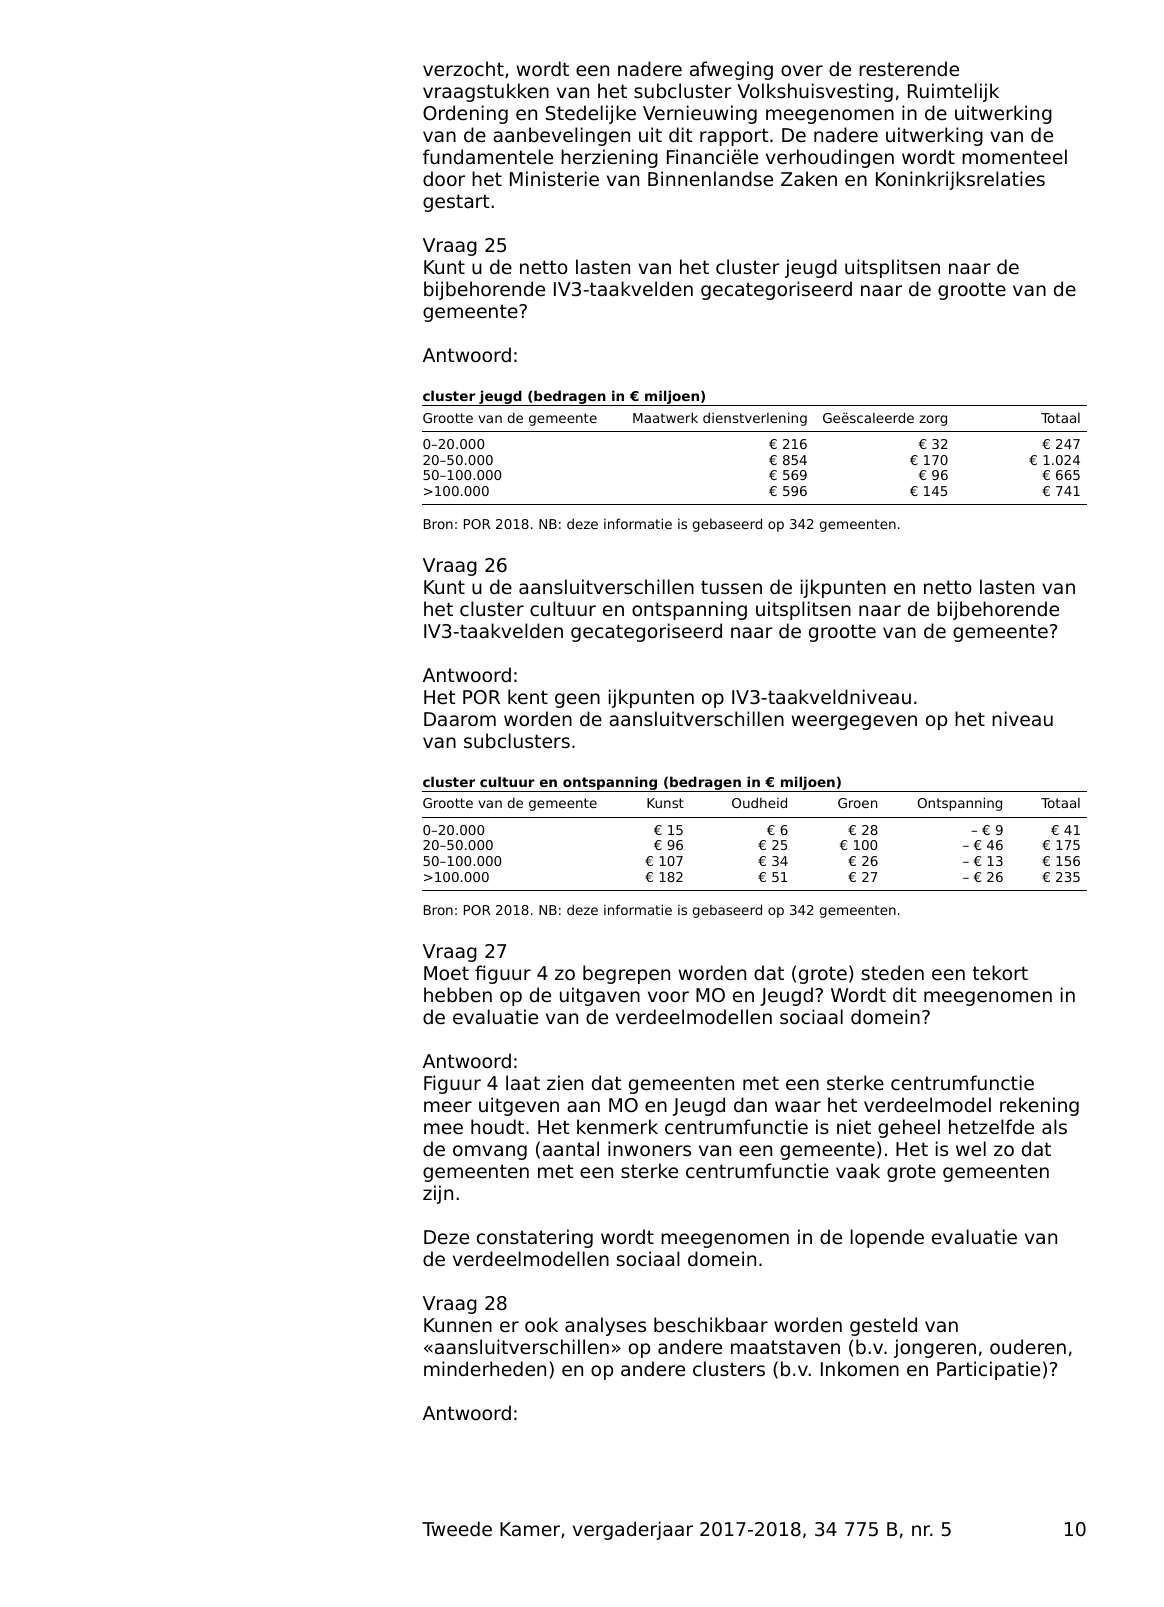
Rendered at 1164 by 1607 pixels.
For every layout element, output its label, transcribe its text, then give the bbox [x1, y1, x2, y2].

table_cell Kunst [602, 792, 690, 817]
text Vraag 25 [422, 235, 1087, 257]
table_cell 50–100.000 [422, 854, 602, 870]
table_cell Maatwerk dienstverlening [614, 406, 813, 431]
table_cell € 32 [814, 432, 954, 452]
table_cell Oudheid [690, 792, 794, 817]
table_cell Bron: POR 2018. NB: deze informatie is gebaseerd op 342 gemeenten. [422, 505, 1087, 533]
table_cell € 15 [602, 818, 690, 838]
table_cell € 27 [794, 870, 884, 890]
text Vraag 27 [422, 941, 1087, 963]
table_cell € 34 [690, 854, 794, 870]
text Moet figuur 4 zo begrepen worden dat (grote) steden een tekort hebben op de uitgaven voor MO en Jeugd? Wordt dit meegenomen in de evaluatie van de verdeelmodellen sociaal domein? [422, 963, 1087, 1029]
table_cell – € 9 [884, 818, 1009, 838]
table_cell € 41 [1009, 818, 1087, 838]
table_header cluster cultuur en ontspanning (bedragen in € miljoen) [422, 775, 1087, 791]
table_cell Totaal [954, 406, 1087, 431]
table_cell € 96 [814, 468, 954, 484]
text Het POR kent geen ijkpunten op IV3-taakveldniveau. [422, 687, 1087, 709]
text Figuur 4 laat zien dat gemeenten met een sterke centrumfunctie meer uitgeven aan MO en Jeugd dan waar het verdeelmodel rekening mee houdt. Het kenmerk centrumfunctie is niet geheel hetzelfde als de omvang (aantal inwoners van een gemeente). Het is wel zo dat gemeenten met een sterke centrumfunctie vaak grote gemeenten zijn. [422, 1073, 1087, 1205]
text Antwoord: [422, 1403, 1087, 1425]
text Antwoord: [422, 1051, 1087, 1073]
table_cell Grootte van de gemeente [422, 406, 614, 431]
text Kunt u de netto lasten van het cluster jeugd uitsplitsen naar de bijbehorende IV3-taakvelden gecategoriseerd naar de grootte van de gemeente? [422, 257, 1087, 323]
table_cell € 665 [954, 468, 1087, 484]
table_cell – € 46 [884, 838, 1009, 854]
text Vraag 28 [422, 1293, 1087, 1315]
table_cell € 156 [1009, 854, 1087, 870]
table_cell € 247 [954, 432, 1087, 452]
table_cell >100.000 [422, 870, 602, 890]
table_cell € 170 [814, 453, 954, 468]
table_cell € 182 [602, 870, 690, 890]
text Kunnen er ook analyses beschikbaar worden gesteld van «aansluitverschillen» op andere maatstaven (b.v. jongeren, ouderen, minderheden) en op andere clusters (b.v. Inkomen en Participatie)? [422, 1315, 1087, 1381]
table_cell € 741 [954, 484, 1087, 504]
text Deze constatering wordt meegenomen in de lopende evaluatie van de verdeelmodellen sociaal domein. [422, 1227, 1087, 1271]
table_cell € 51 [690, 870, 794, 890]
table_cell 50–100.000 [422, 468, 614, 484]
table_cell Groen [794, 792, 884, 817]
table_cell € 235 [1009, 870, 1087, 890]
table_cell Ontspanning [884, 792, 1009, 817]
text verzocht, wordt een nadere afweging over de resterende vraagstukken van het subcluster Volkshuisvesting, Ruimtelijk Ordening en Stedelijke Vernieuwing meegenomen in de uitwerking van de aanbevelingen uit dit rapport. De nadere uitwerking van de fundamentele herziening Financiële verhoudingen wordt momenteel door het Ministerie van Binnenlandse Zaken en Koninkrijksrelaties gestart. [422, 59, 1087, 213]
text Kunt u de aansluitverschillen tussen de ijkpunten en netto lasten van het cluster cultuur en ontspanning uitsplitsen naar de bijbehorende IV3-taakvelden gecategoriseerd naar de grootte van de gemeente? [422, 577, 1087, 643]
table_cell € 6 [690, 818, 794, 838]
table_cell € 28 [794, 818, 884, 838]
table_cell € 25 [690, 838, 794, 854]
table_cell Bron: POR 2018. NB: deze informatie is gebaseerd op 342 gemeenten. [422, 891, 1087, 919]
table_cell € 854 [614, 453, 813, 468]
table_cell € 1.024 [954, 453, 1087, 468]
table_cell 20–50.000 [422, 838, 602, 854]
table_cell – € 13 [884, 854, 1009, 870]
table_cell € 145 [814, 484, 954, 504]
text Daarom worden de aansluitverschillen weergegeven op het niveau van subclusters. [422, 709, 1087, 753]
table_header cluster jeugd (bedragen in € miljoen) [422, 389, 1087, 405]
table_cell € 175 [1009, 838, 1087, 854]
table_cell € 596 [614, 484, 813, 504]
table_cell 0–20.000 [422, 432, 614, 452]
table_cell 0–20.000 [422, 818, 602, 838]
text Antwoord: [422, 345, 1087, 367]
table_cell € 107 [602, 854, 690, 870]
table_cell >100.000 [422, 484, 614, 504]
table_cell Grootte van de gemeente [422, 792, 602, 817]
table_cell € 569 [614, 468, 813, 484]
table_cell € 26 [794, 854, 884, 870]
table_cell € 216 [614, 432, 813, 452]
table_cell – € 26 [884, 870, 1009, 890]
table_cell € 96 [602, 838, 690, 854]
table_cell Totaal [1009, 792, 1087, 817]
table_cell Geëscaleerde zorg [814, 406, 954, 431]
text Antwoord: [422, 665, 1087, 687]
text Vraag 26 [422, 555, 1087, 577]
table_cell 20–50.000 [422, 453, 614, 468]
table_cell € 100 [794, 838, 884, 854]
